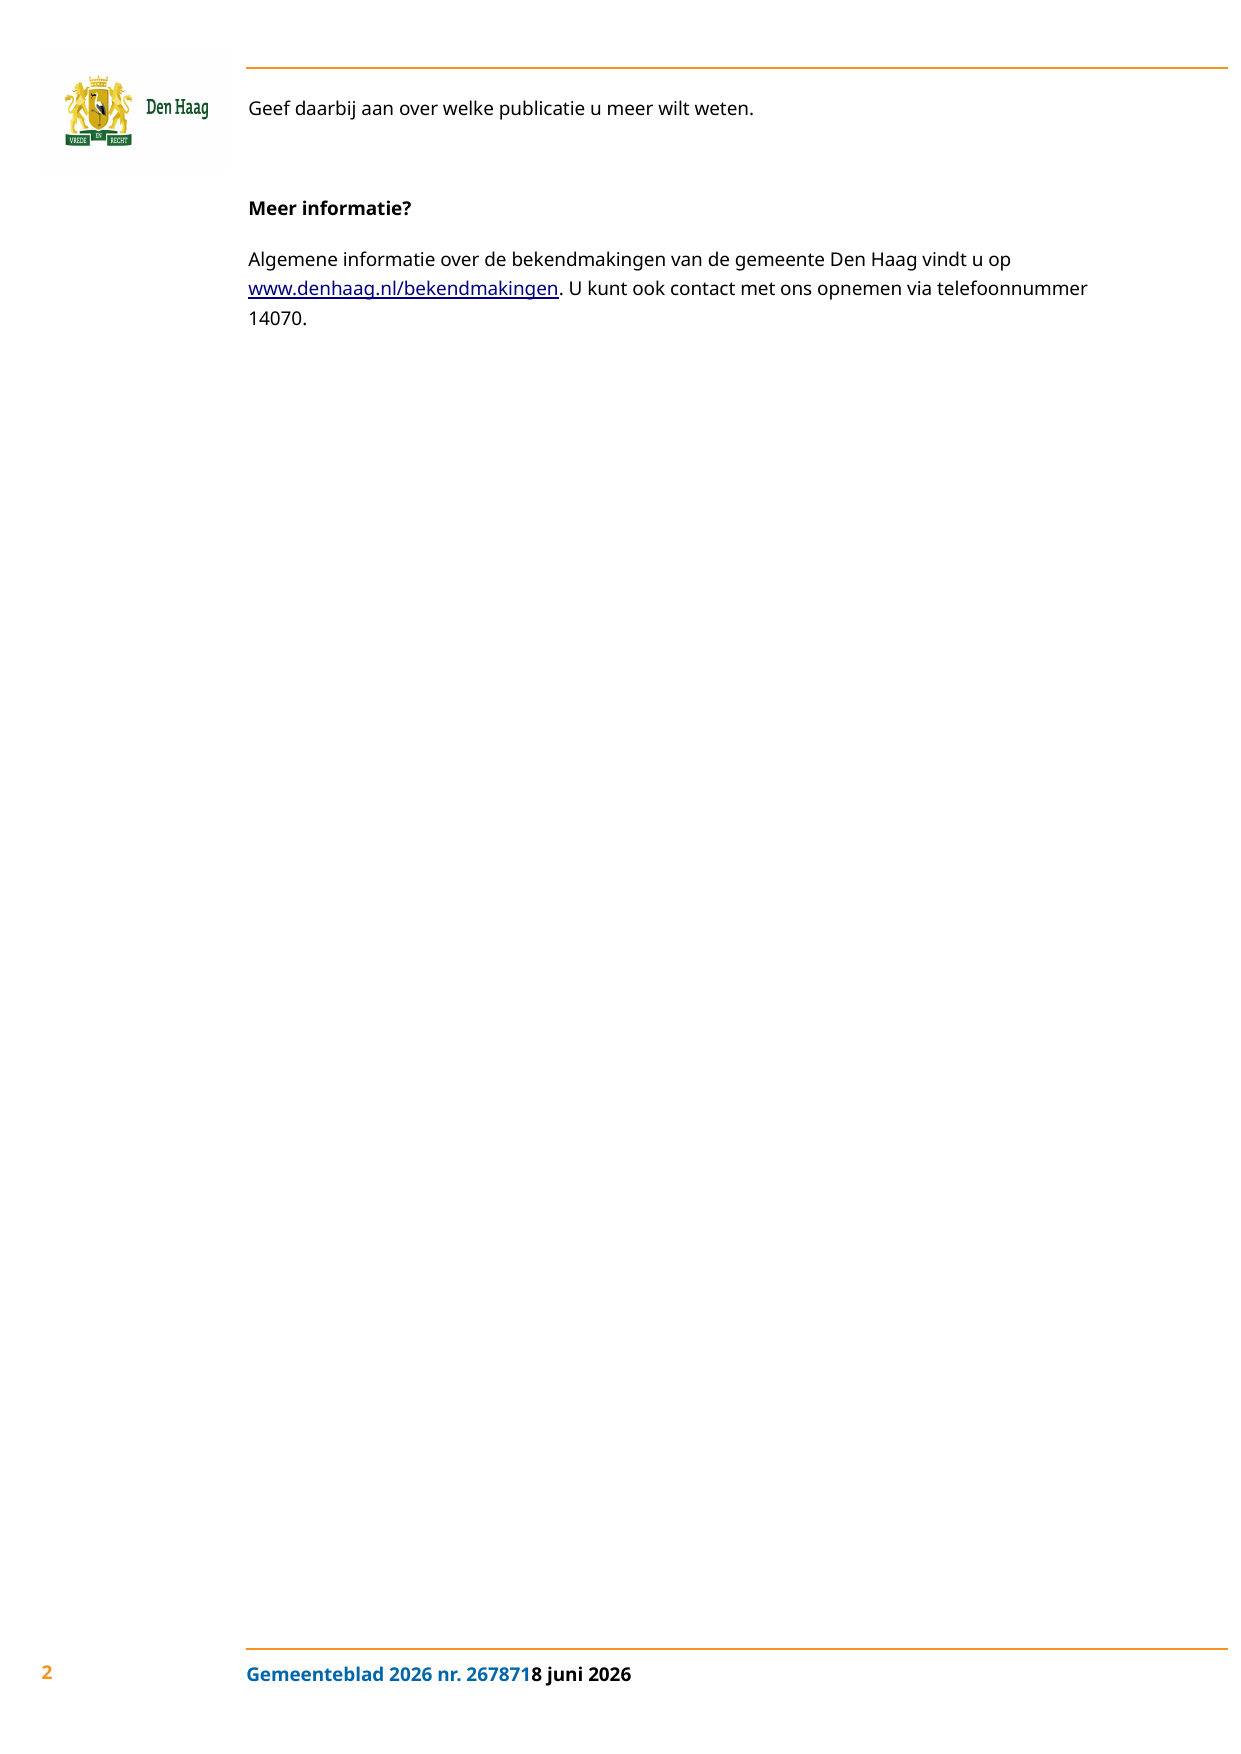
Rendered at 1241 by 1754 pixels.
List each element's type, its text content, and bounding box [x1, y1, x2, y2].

picture [41, 47, 231, 172]
text Algemene informatie over de bekendmakingen van de gemeente Den Haag vindt u op www.denhaag.nl/bekendmakingen. U kunt ook contact met ons opnemen via telefoonnummer 14070. [248, 246, 1152, 331]
text Geef daarbij aan over welke publicatie u meer wilt weten. [248, 95, 1152, 121]
text Meer informatie? [248, 196, 1152, 221]
